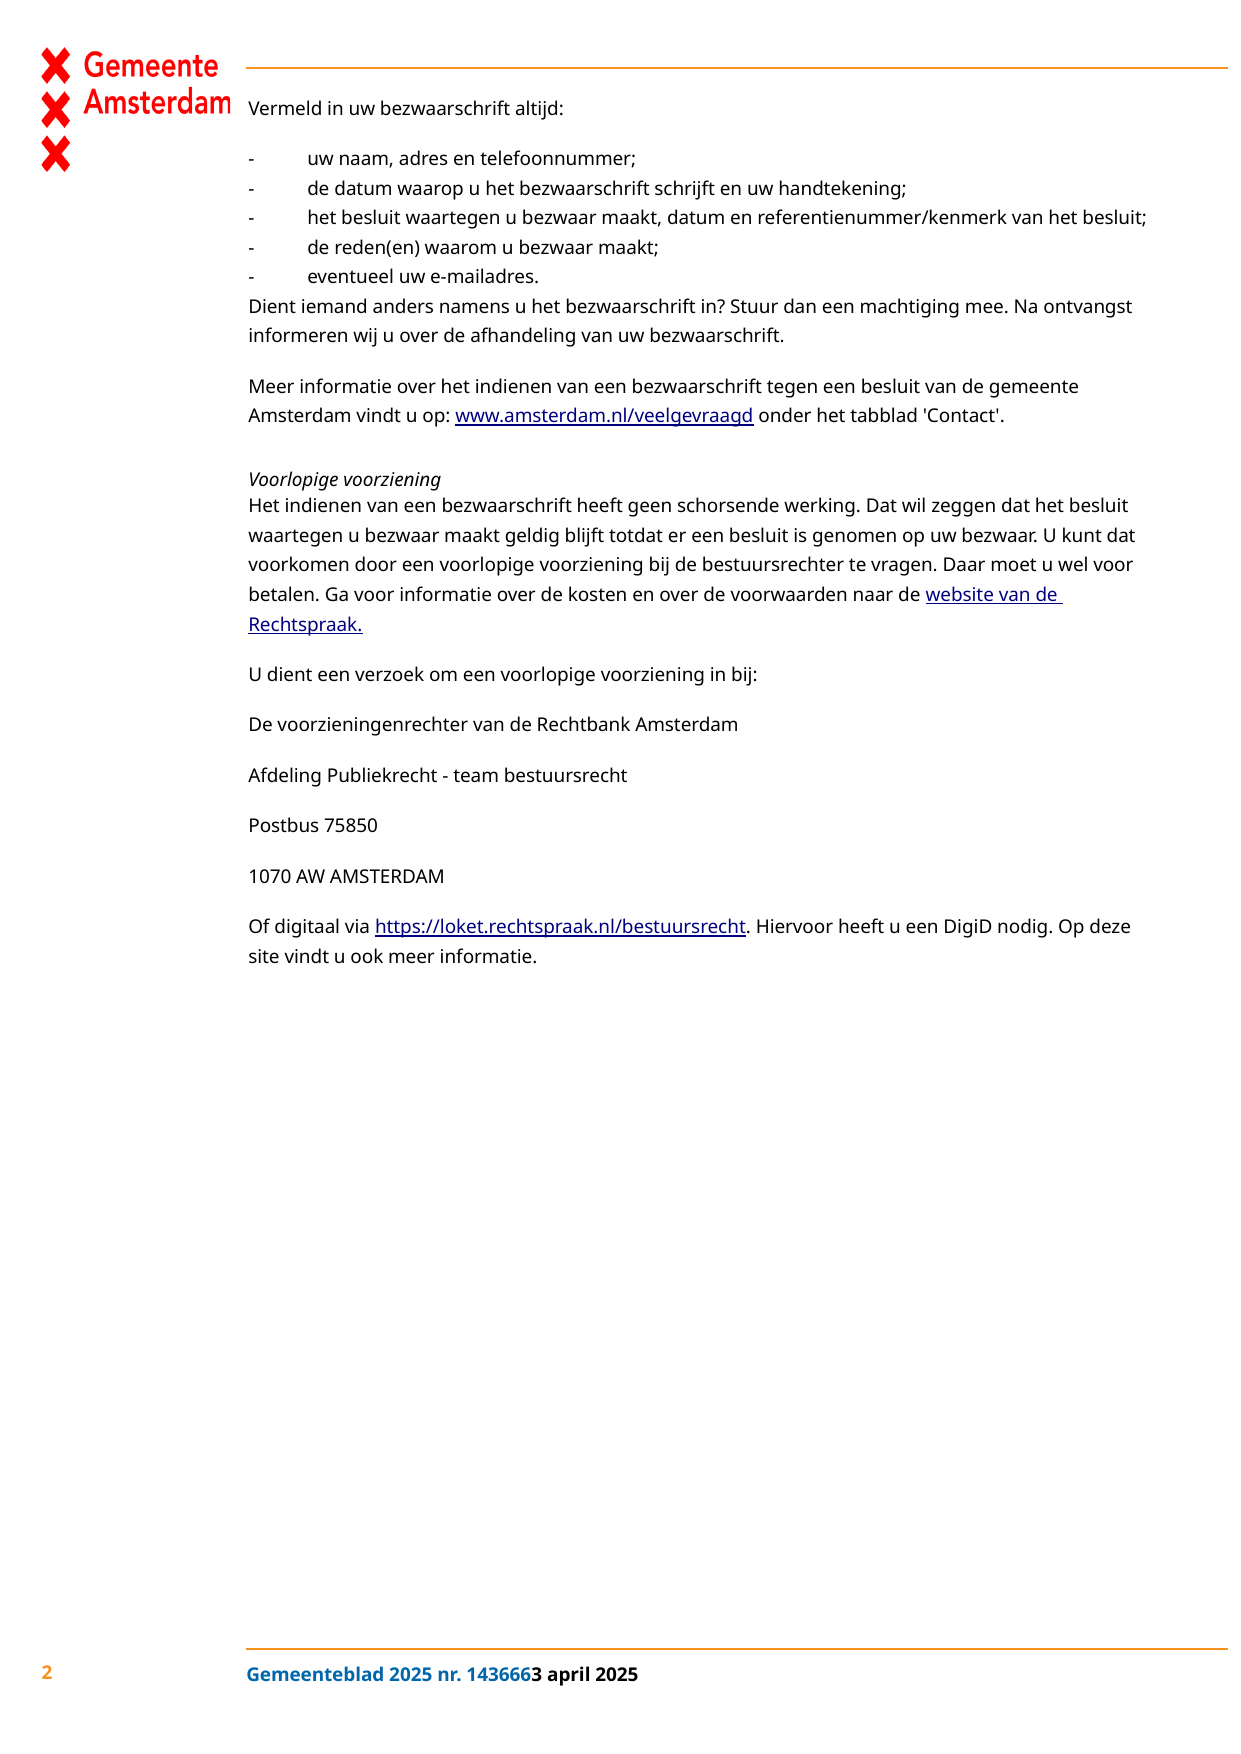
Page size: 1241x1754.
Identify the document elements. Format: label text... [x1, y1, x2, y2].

list het besluit waartegen u bezwaar maakt, datum en referentienummer/kenmerk van het besluit; [248, 204, 1152, 230]
text Afdeling Publiekrecht - team bestuursrecht [248, 762, 1152, 788]
text Dient iemand anders namens u het bezwaarschrift in? Stuur dan een machtiging mee. Na ontvangst informeren wij u over de afhandeling van uw bezwaarschrift. [248, 293, 1152, 348]
text Of digitaal via https://loket.rechtspraak.nl/bestuursrecht. Hiervoor heeft u een DigiD nodig. Op deze site vindt u ook meer informatie. [248, 913, 1152, 968]
list eventueel uw e-mailadres. [248, 263, 1152, 289]
text Postbus 75850 [248, 812, 1152, 838]
list de datum waarop u het bezwaarschrift schrijft en uw handtekening; [248, 175, 1152, 201]
list uw naam, adres en telefoonnummer; [248, 145, 1152, 171]
text 1070 AW AMSTERDAM [248, 863, 1152, 888]
text Voorlopige voorziening [248, 467, 1152, 492]
picture [41, 47, 231, 172]
text Het indienen van een bezwaarschrift heeft geen schorsende werking. Dat wil zeggen dat het besluit waartegen u bezwaar maakt geldig blijft totdat er een besluit is genomen op uw bezwaar. U kunt dat voorkomen door een voorlopige voorziening bij de bestuursrechter te vragen. Daar moet u wel voor betalen. Ga voor informatie over de kosten en over de voorwaarden naar de website van de Rechtspraak. [248, 492, 1152, 636]
text Meer informatie over het indienen van een bezwaarschrift tegen een besluit van de gemeente Amsterdam vindt u op: www.amsterdam.nl/veelgevraagd onder het tabblad 'Contact'. [248, 373, 1152, 428]
list de reden(en) waarom u bezwaar maakt; [248, 234, 1152, 260]
text Vermeld in uw bezwaarschrift altijd: [248, 95, 1152, 121]
text De voorzieningenrechter van de Rechtbank Amsterdam [248, 712, 1152, 737]
text U dient een verzoek om een voorlopige voorziening in bij: [248, 661, 1152, 687]
